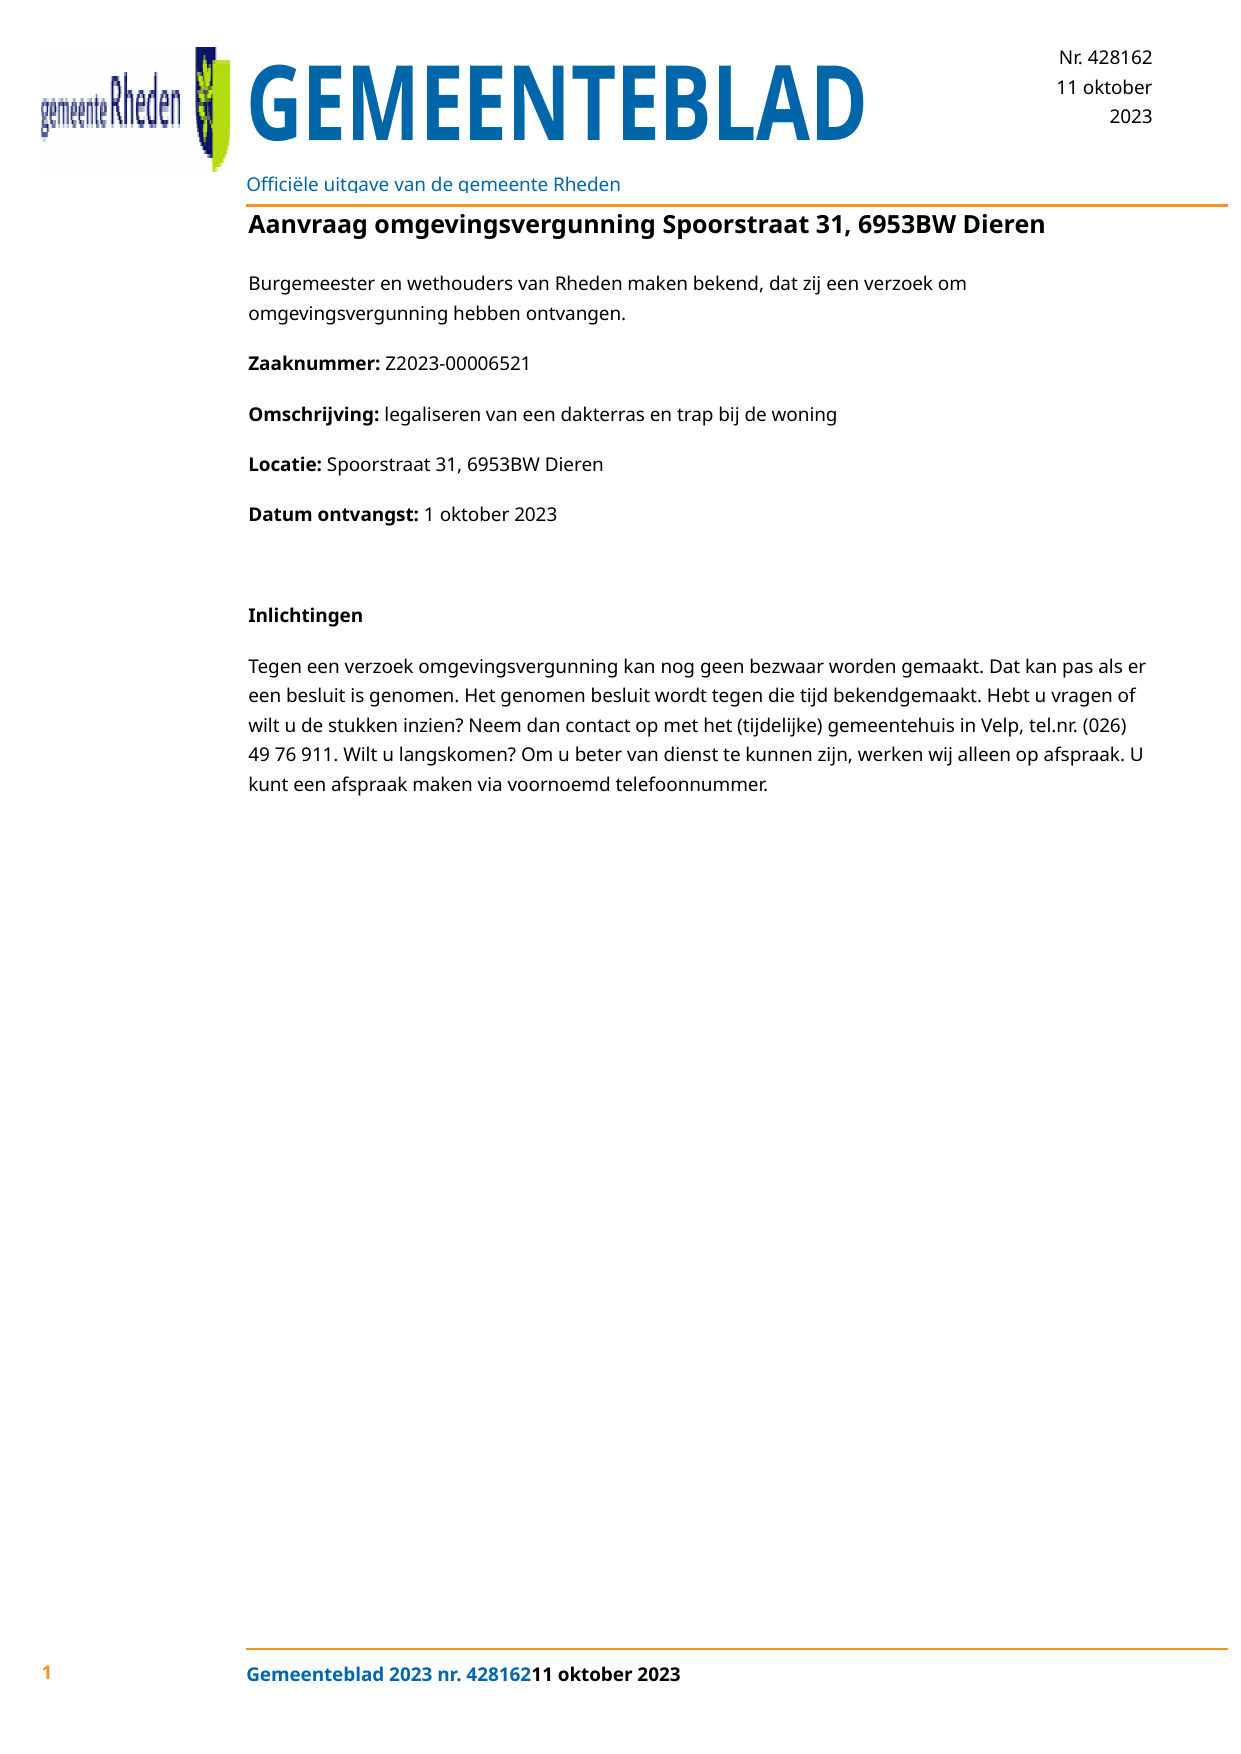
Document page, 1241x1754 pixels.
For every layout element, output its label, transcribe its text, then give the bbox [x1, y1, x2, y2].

text Omschrijving: legaliseren van een dakterras en trap bij de woning [248, 401, 1152, 426]
text Zaaknummer: Z2023-00006521 [248, 350, 1152, 376]
text Aanvraag omgevingsvergunning Spoorstraat 31, 6953BW Dieren [248, 207, 1152, 241]
text Locatie: Spoorstraat 31, 6953BW Dieren [248, 451, 1152, 477]
text Tegen een verzoek omgevingsvergunning kan nog geen bezwaar worden gemaakt. Dat kan pas als er een besluit is genomen. Het genomen besluit wordt tegen die tijd bekendgemaakt. Hebt u vragen of wilt u de stukken inzien? Neem dan contact op met het (tijdelijke) gemeentehuis in Velp, tel.nr. (026) 49 76 911. Wilt u langskomen? Om u beter van dienst te kunnen zijn, werken wij alleen op afspraak. U kunt een afspraak maken via voornoemd telefoonnummer. [248, 653, 1152, 797]
text Inlichtingen [248, 602, 1152, 628]
text Burgemeester en wethouders van Rheden maken bekend, dat zij een verzoek om omgevingsvergunning hebben ontvangen. [248, 270, 1152, 326]
text Datum ontvangst: 1 oktober 2023 [248, 502, 1152, 527]
picture [41, 47, 231, 172]
